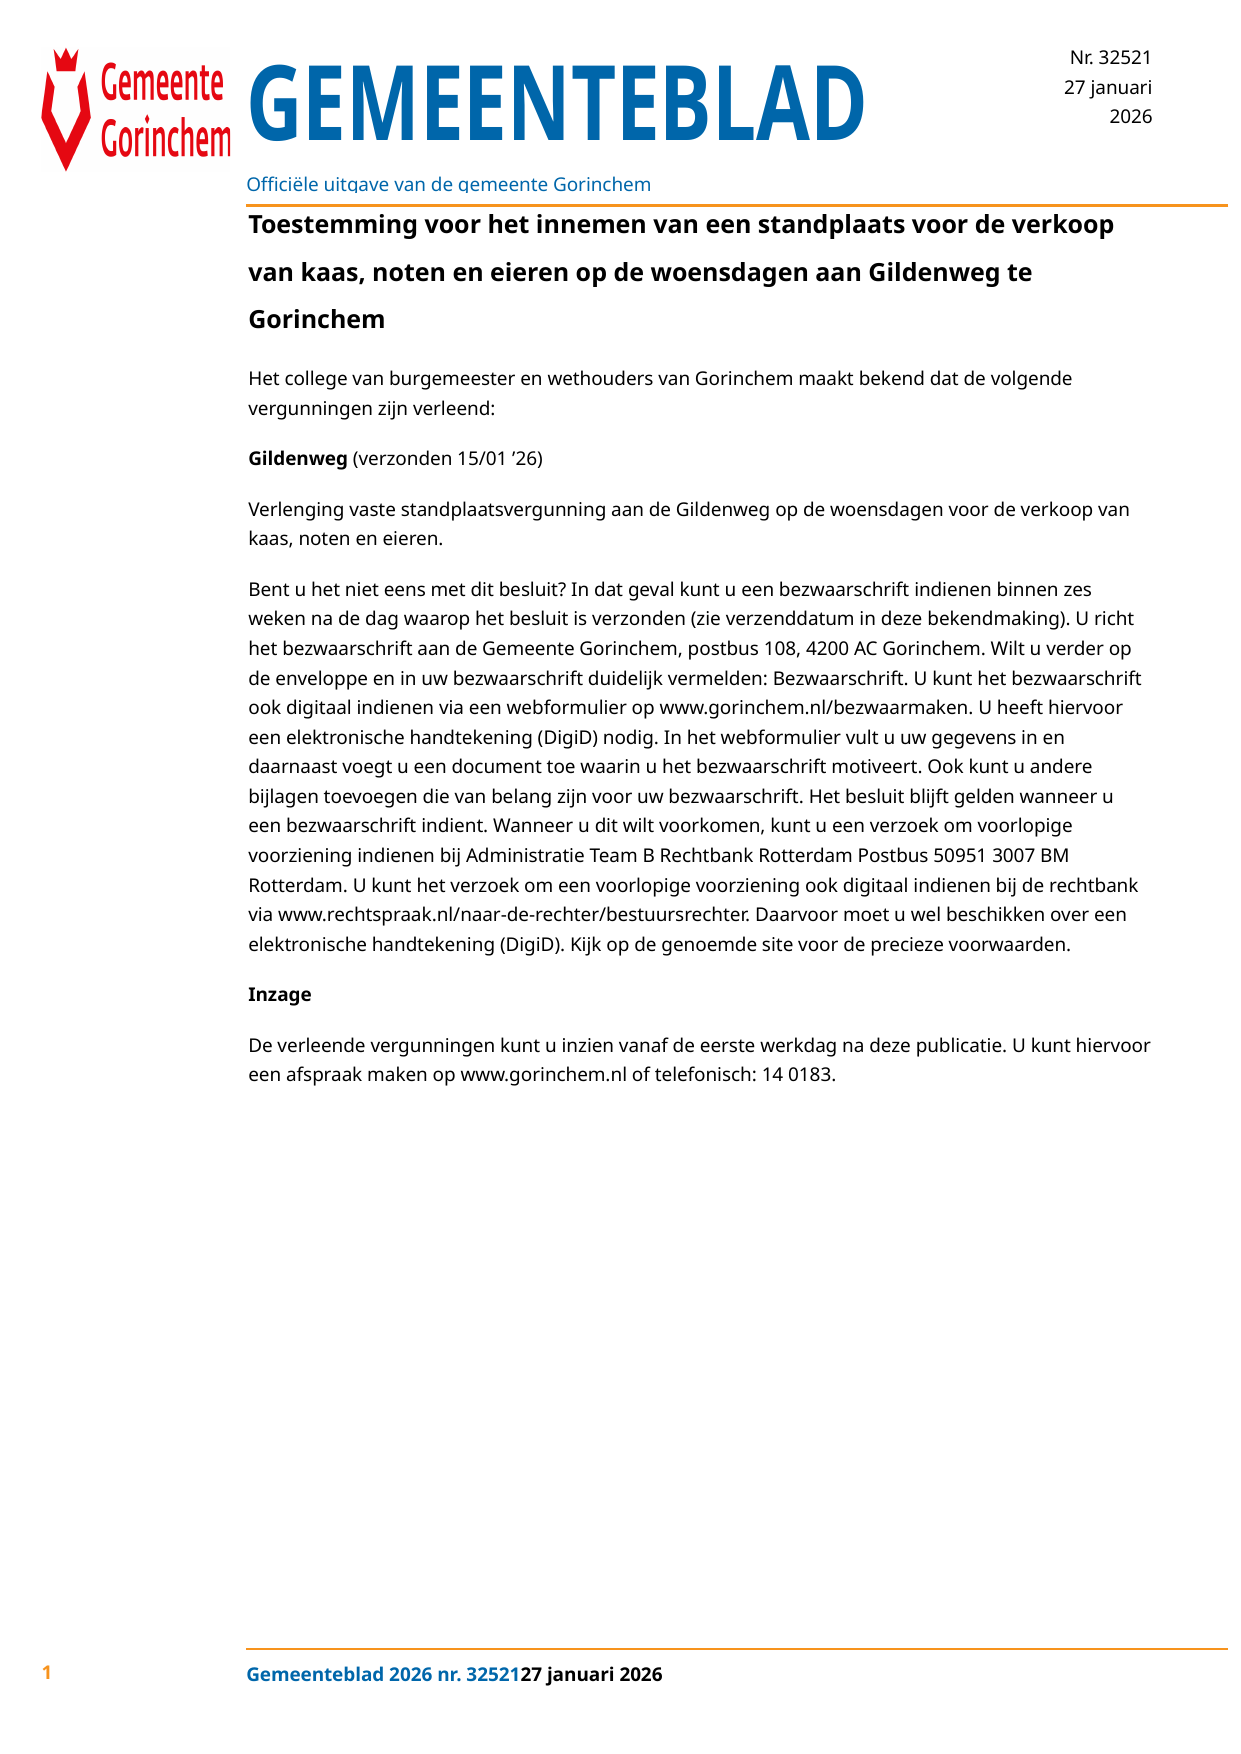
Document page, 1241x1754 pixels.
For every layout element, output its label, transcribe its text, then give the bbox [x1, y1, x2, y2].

text Het college van burgemeester en wethouders van Gorinchem maakt bekend dat de volgende vergunningen zijn verleend: [248, 366, 1152, 421]
text Bent u het niet eens met dit besluit? In dat geval kunt u een bezwaarschrift indienen binnen zes weken na de dag waarop het besluit is verzonden (zie verzenddatum in deze bekendmaking). U richt het bezwaarschrift aan de Gemeente Gorinchem, postbus 108, 4200 AC Gorinchem. Wilt u verder op de enveloppe en in uw bezwaarschrift duidelijk vermelden: Bezwaarschrift. U kunt het bezwaarschrift ook digitaal indienen via een webformulier op www.gorinchem.nl/bezwaarmaken. U heeft hiervoor een elektronische handtekening (DigiD) nodig. In het webformulier vult u uw gegevens in en daarnaast voegt u een document toe waarin u het bezwaarschrift motiveert. Ook kunt u andere bijlagen toevoegen die van belang zijn voor uw bezwaarschrift. Het besluit blijft gelden wanneer u een bezwaarschrift indient. Wanneer u dit wilt voorkomen, kunt u een verzoek om voorlopige voorziening indienen bij Administratie Team B Rechtbank Rotterdam Postbus 50951 3007 BM Rotterdam. U kunt het verzoek om een voorlopige voorziening ook digitaal indienen bij de rechtbank via www.rechtspraak.nl/naar-de-rechter/bestuursrechter. Daarvoor moet u wel beschikken over een elektronische handtekening (DigiD). Kijk op de genoemde site voor de precieze voorwaarden. [248, 576, 1152, 957]
text De verleende vergunningen kunt u inzien vanaf de eerste werkdag na deze publicatie. U kunt hiervoor een afspraak maken op www.gorinchem.nl of telefonisch: 14 0183. [248, 1032, 1152, 1087]
text Verlenging vaste standplaatsvergunning aan de Gildenweg op de woensdagen voor de verkoop van kaas, noten en eieren. [248, 496, 1152, 551]
text Inzage [248, 981, 1152, 1007]
text Gildenweg (verzonden 15/01 ’26) [248, 446, 1152, 471]
picture [41, 47, 231, 172]
text Toestemming voor het innemen van een standplaats voor de verkoop van kaas, noten en eieren op de woensdagen aan Gildenweg te Gorinchem [248, 207, 1152, 336]
